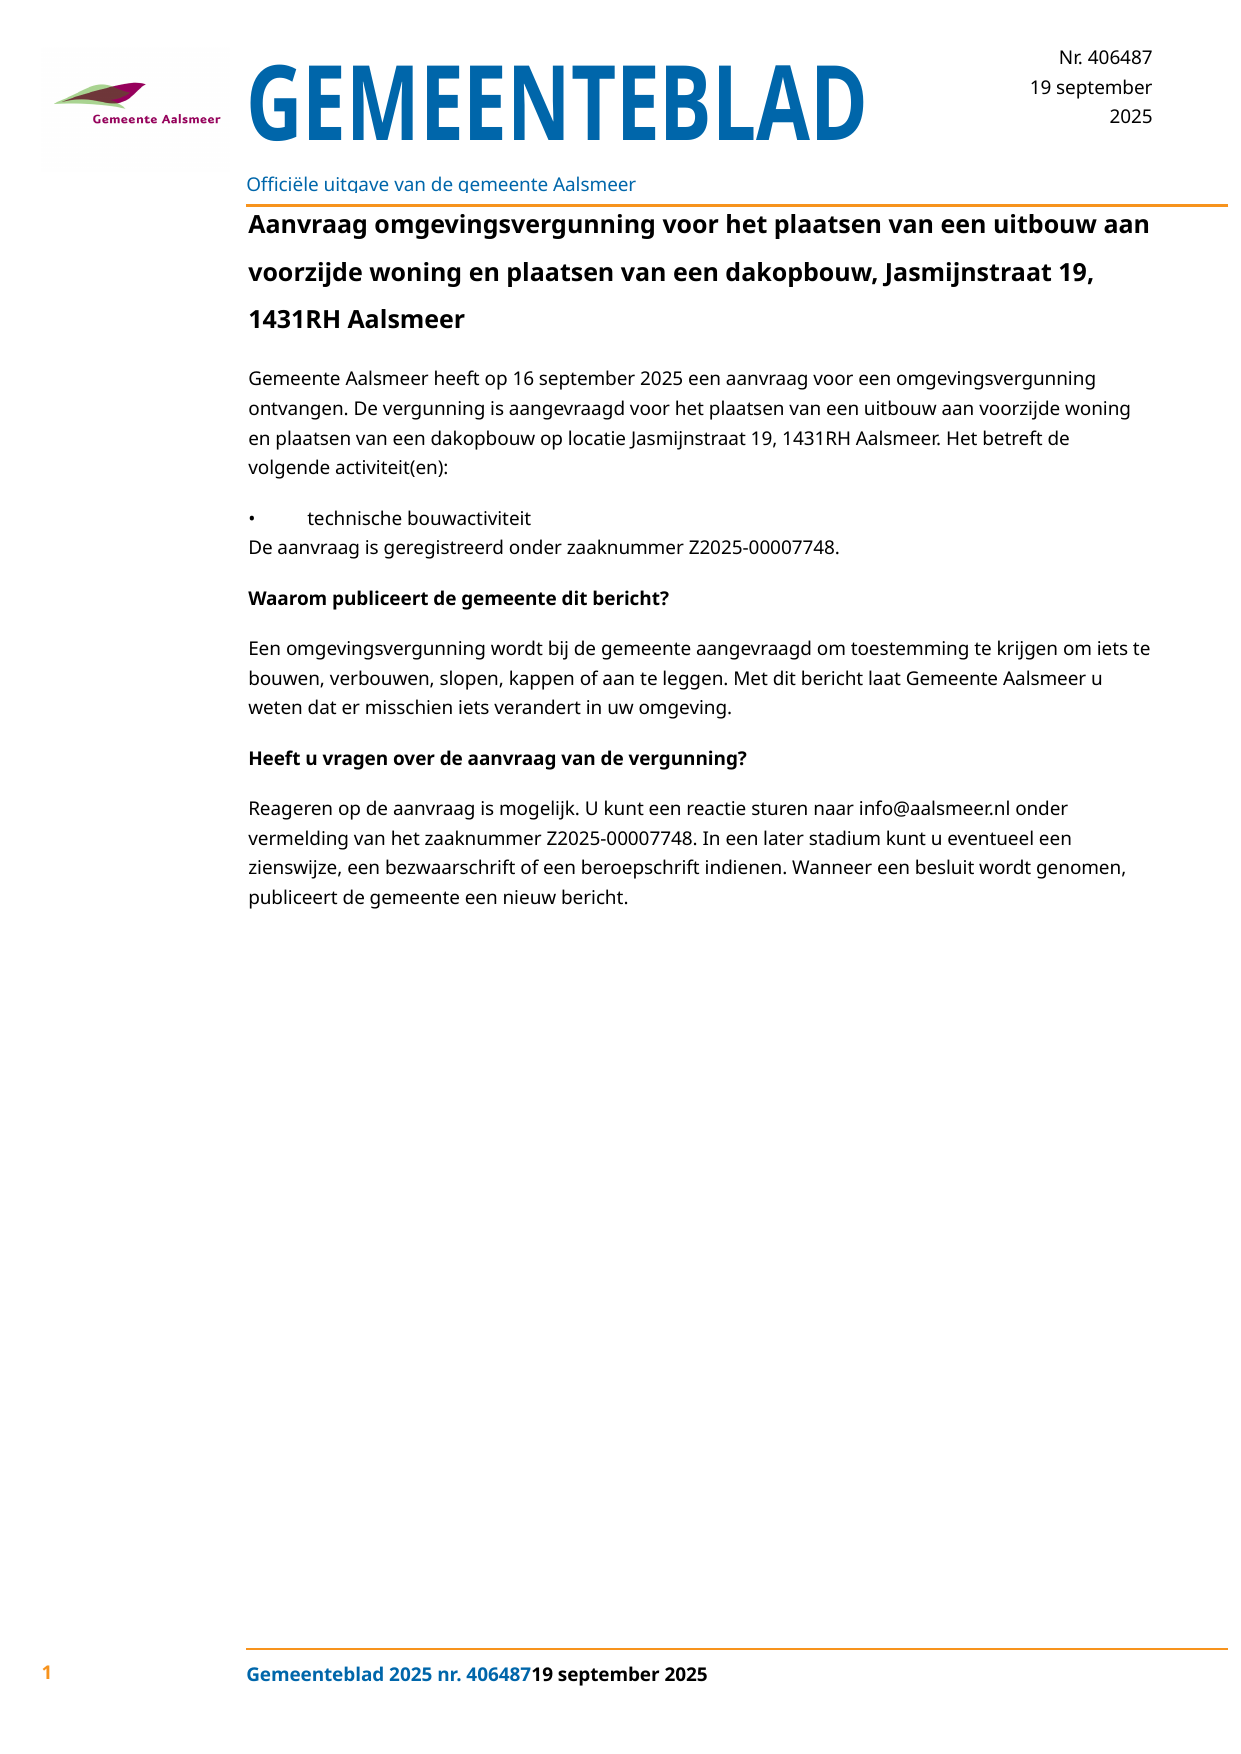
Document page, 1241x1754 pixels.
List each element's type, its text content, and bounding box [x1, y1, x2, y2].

text Aanvraag omgevingsvergunning voor het plaatsen van een uitbouw aan voorzijde woning en plaatsen van een dakopbouw, Jasmijnstraat 19, 1431RH Aalsmeer [248, 207, 1152, 336]
text Heeft u vragen over de aanvraag van de vergunning? [248, 745, 1152, 770]
text Gemeente Aalsmeer heeft op 16 september 2025 een aanvraag voor een omgevingsvergunning ontvangen. De vergunning is aangevraagd voor het plaatsen van een uitbouw aan voorzijde woning en plaatsen van een dakopbouw op locatie Jasmijnstraat 19, 1431RH Aalsmeer. Het betreft de volgende activiteit(en): [248, 366, 1152, 480]
text De aanvraag is geregistreerd onder zaaknummer Z2025-00007748. [248, 534, 1152, 560]
text Een omgevingsvergunning wordt bij de gemeente aangevraagd om toestemming te krijgen om iets te bouwen, verbouwen, slopen, kappen of aan te leggen. Met dit bericht laat Gemeente Aalsmeer u weten dat er misschien iets verandert in uw omgeving. [248, 635, 1152, 720]
list technische bouwactiviteit [248, 505, 1152, 530]
picture [41, 47, 231, 172]
text Waarom publiceert de gemeente dit bericht? [248, 585, 1152, 610]
text Reageren op de aanvraag is mogelijk. U kunt een reactie sturen naar info@aalsmeer.nl onder vermelding van het zaaknummer Z2025-00007748. In een later stadium kunt u eventueel een zienswijze, een bezwaarschrift of een beroepschrift indienen. Wanneer een besluit wordt genomen, publiceert de gemeente een nieuw bericht. [248, 795, 1152, 909]
